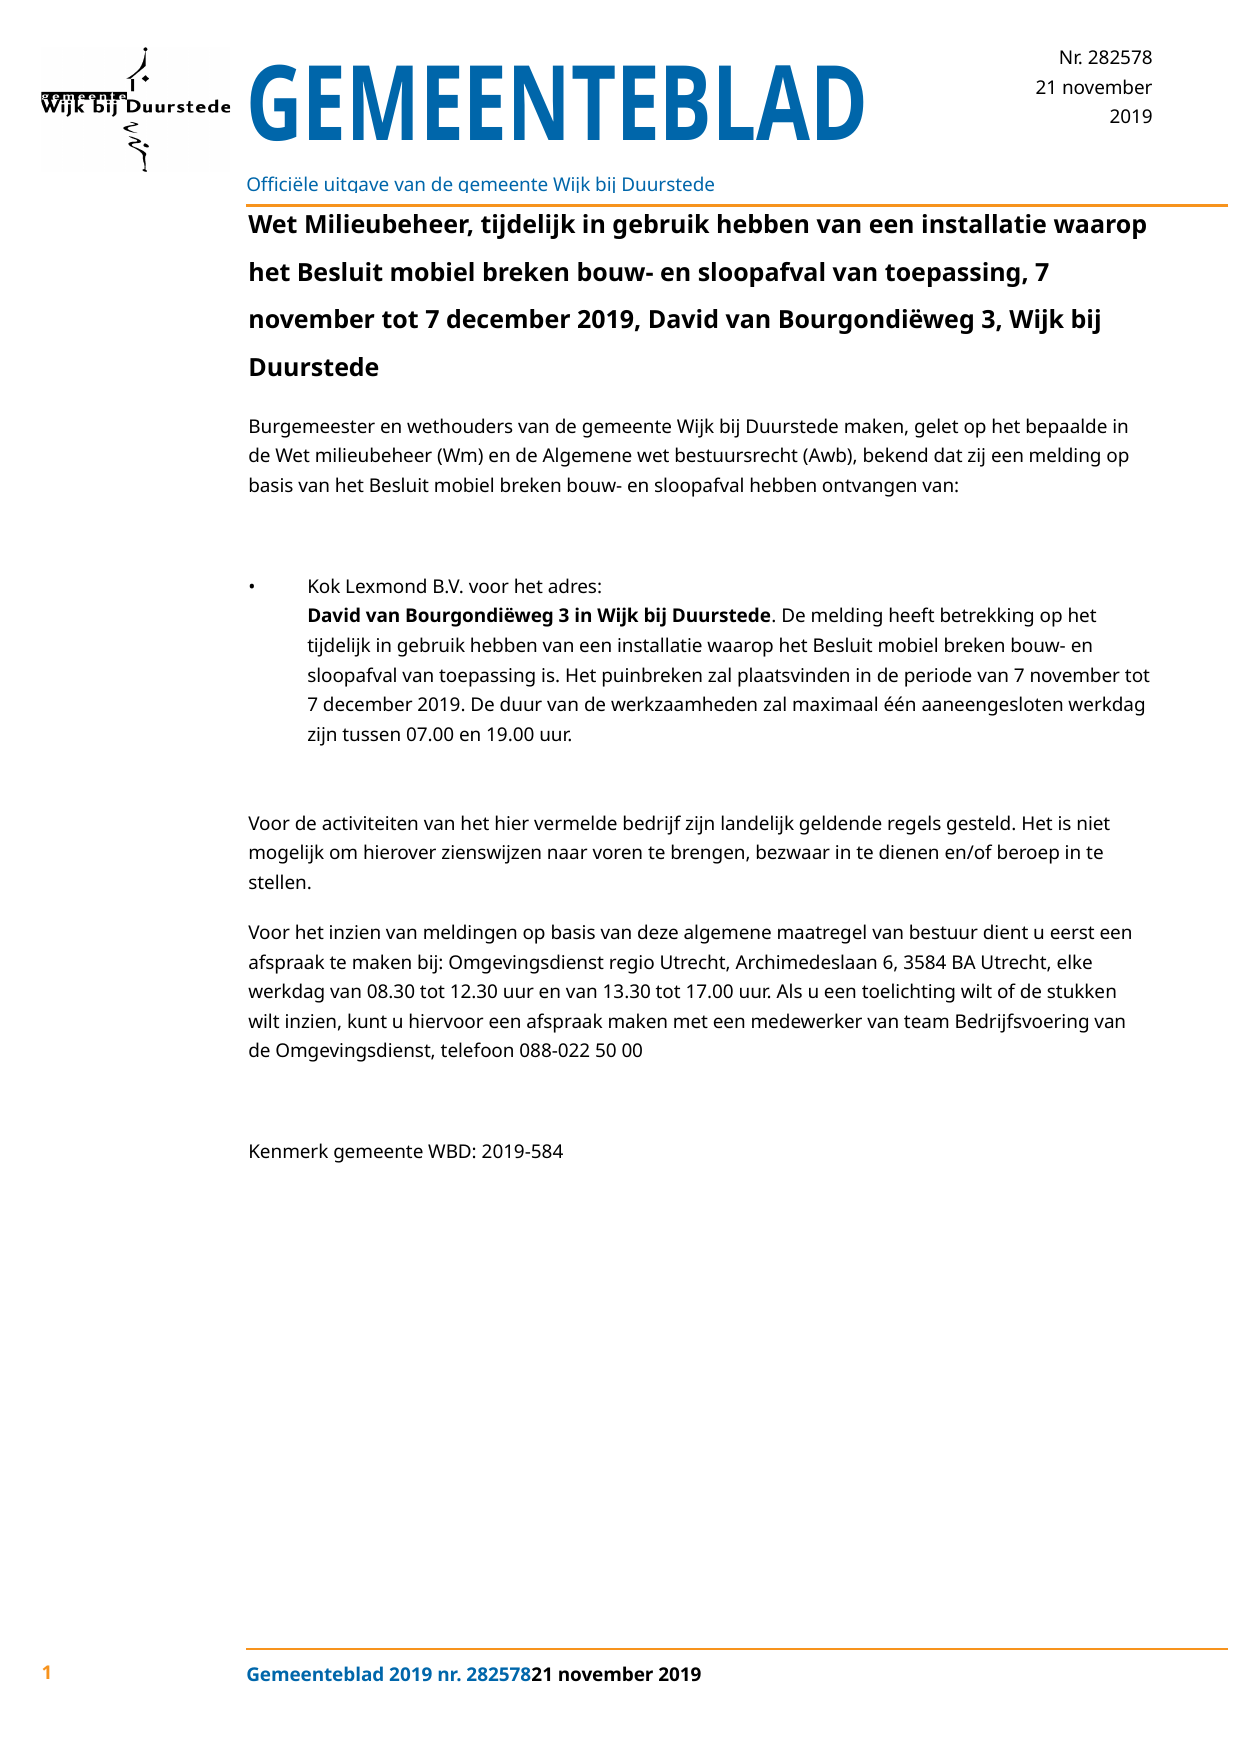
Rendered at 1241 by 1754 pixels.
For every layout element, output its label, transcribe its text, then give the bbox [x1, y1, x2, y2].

text Kenmerk gemeente WBD: 2019-584 [248, 1138, 1152, 1164]
text Wet Milieubeheer, tijdelijk in gebruik hebben van een installatie waarop het Besluit mobiel breken bouw- en sloopafval van toepassing, 7 november tot 7 december 2019, David van Bourgondiëweg 3, Wijk bij Duurstede [248, 207, 1152, 384]
list David van Bourgondiëweg 3 in Wijk bij Duurstede. De melding heeft betrekking op het tijdelijk in gebruik hebben van een installatie waarop het Besluit mobiel breken bouw- en sloopafval van toepassing is. Het puinbreken zal plaatsvinden in de periode van 7 november tot 7 december 2019. De duur van de werkzaamheden zal maximaal één aaneengesloten werkdag zijn tussen 07.00 en 19.00 uur. [248, 603, 1152, 747]
list Kok Lexmond B.V. voor het adres: [248, 573, 1152, 599]
text Burgemeester en wethouders van de gemeente Wijk bij Duurstede maken, gelet op het bepaalde in de Wet milieubeheer (Wm) en de Algemene wet bestuursrecht (Awb), bekend dat zij een melding op basis van het Besluit mobiel breken bouw- en sloopafval hebben ontvangen van: [248, 413, 1152, 498]
text Voor het inzien van meldingen op basis van deze algemene maatregel van bestuur dient u eerst een afspraak te maken bij: Omgevingsdienst regio Utrecht, Archimedeslaan 6, 3584 BA Utrecht, elke werkdag van 08.30 tot 12.30 uur en van 13.30 tot 17.00 uur. Als u een toelichting wilt of de stukken wilt inzien, kunt u hiervoor een afspraak maken met een medewerker van team Bedrijfsvoering van de Omgevingsdienst, telefoon 088-022 50 00 [248, 919, 1152, 1063]
text Voor de activiteiten van het hier vermelde bedrijf zijn landelijk geldende regels gesteld. Het is niet mogelijk om hierover zienswijzen naar voren te brengen, bezwaar in te dienen en/of beroep in te stellen. [248, 810, 1152, 895]
picture [41, 47, 231, 172]
